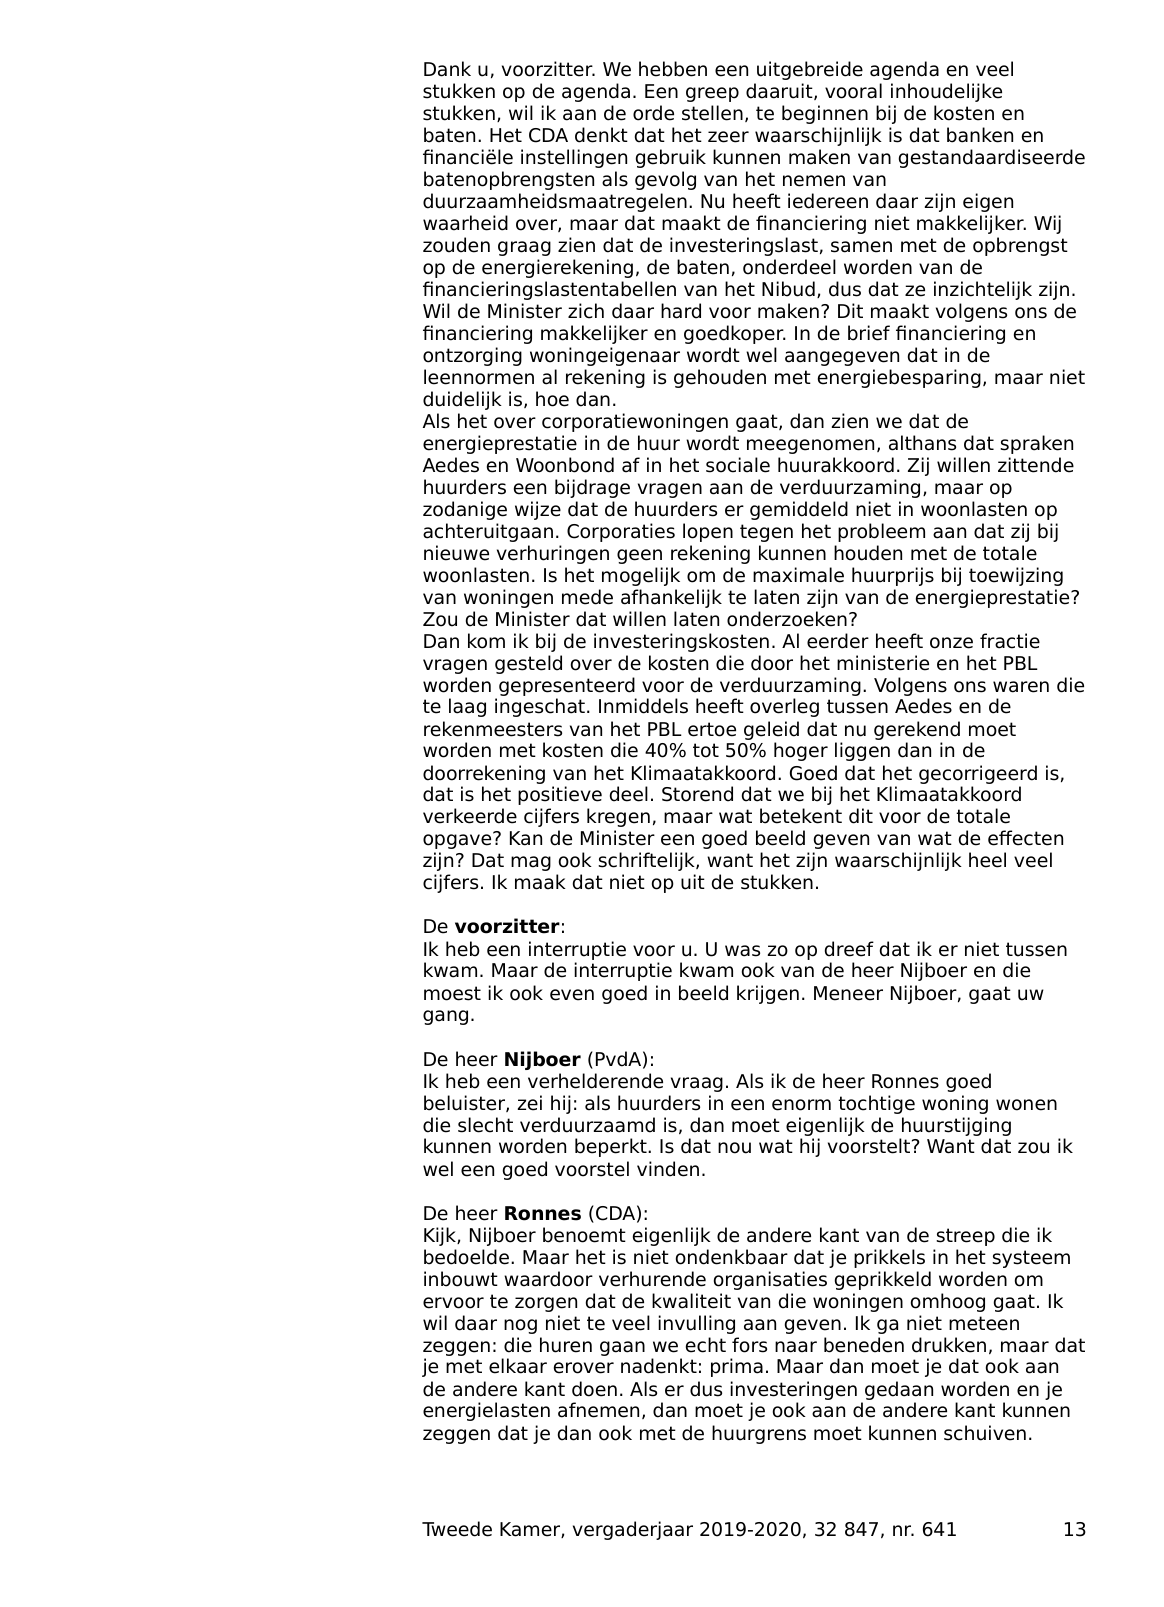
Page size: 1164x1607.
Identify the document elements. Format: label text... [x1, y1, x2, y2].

text De heer Ronnes (CDA): [422, 1203, 1087, 1224]
text Dan kom ik bij de investeringskosten. Al eerder heeft onze fractie vragen gesteld over de kosten die door het ministerie en het PBL worden gepresenteerd voor de verduurzaming. Volgens ons waren die te laag ingeschat. Inmiddels heeft overleg tussen Aedes en de rekenmeesters van het PBL ertoe geleid dat nu gerekend moet worden met kosten die 40% tot 50% hoger liggen dan in de doorrekening van het Klimaatakkoord. Goed dat het gecorrigeerd is, dat is het positieve deel. Storend dat we bij het Klimaatakkoord verkeerde cijfers kregen, maar wat betekent dit voor de totale opgave? Kan de Minister een goed beeld geven van wat de effecten zijn? Dat mag ook schriftelijk, want het zijn waarschijnlijk heel veel cijfers. Ik maak dat niet op uit de stukken. [422, 631, 1087, 894]
text Als het over corporatiewoningen gaat, dan zien we dat de energieprestatie in de huur wordt meegenomen, althans dat spraken Aedes en Woonbond af in het sociale huurakkoord. Zij willen zittende huurders een bijdrage vragen aan de verduurzaming, maar op zodanige wijze dat de huurders er gemiddeld niet in woonlasten op achteruitgaan. Corporaties lopen tegen het probleem aan dat zij bij nieuwe verhuringen geen rekening kunnen houden met de totale woonlasten. Is het mogelijk om de maximale huurprijs bij toewijzing van woningen mede afhankelijk te laten zijn van de energieprestatie? Zou de Minister dat willen laten onderzoeken? [422, 411, 1087, 631]
text Dank u, voorzitter. We hebben een uitgebreide agenda en veel stukken op de agenda. Een greep daaruit, vooral inhoudelijke stukken, wil ik aan de orde stellen, te beginnen bij de kosten en baten. Het CDA denkt dat het zeer waarschijnlijk is dat banken en financiële instellingen gebruik kunnen maken van gestandaardiseerde batenopbrengsten als gevolg van het nemen van duurzaamheidsmaatregelen. Nu heeft iedereen daar zijn eigen waarheid over, maar dat maakt de financiering niet makkelijker. Wij zouden graag zien dat de investeringslast, samen met de opbrengst op de energierekening, de baten, onderdeel worden van de financieringslastentabellen van het Nibud, dus dat ze inzichtelijk zijn. Wil de Minister zich daar hard voor maken? Dit maakt volgens ons de financiering makkelijker en goedkoper. In de brief financiering en ontzorging woningeigenaar wordt wel aangegeven dat in de leennormen al rekening is gehouden met energiebesparing, maar niet duidelijk is, hoe dan. [422, 59, 1087, 411]
text Ik heb een verhelderende vraag. Als ik de heer Ronnes goed beluister, zei hij: als huurders in een enorm tochtige woning wonen die slecht verduurzaamd is, dan moet eigenlijk de huurstijging kunnen worden beperkt. Is dat nou wat hij voorstelt? Want dat zou ik wel een goed voorstel vinden. [422, 1071, 1087, 1180]
text De voorzitter: [422, 916, 1087, 938]
text Kijk, Nijboer benoemt eigenlijk de andere kant van de streep die ik bedoelde. Maar het is niet ondenkbaar dat je prikkels in het systeem inbouwt waardoor verhurende organisaties geprikkeld worden om ervoor te zorgen dat de kwaliteit van die woningen omhoog gaat. Ik wil daar nog niet te veel invulling aan geven. Ik ga niet meteen zeggen: die huren gaan we echt fors naar beneden drukken, maar dat je met elkaar erover nadenkt: prima. Maar dan moet je dat ook aan de andere kant doen. Als er dus investeringen gedaan worden en je energielasten afnemen, dan moet je ook aan de andere kant kunnen zeggen dat je dan ook met de huurgrens moet kunnen schuiven. [422, 1224, 1087, 1444]
text De heer Nijboer (PvdA): [422, 1048, 1087, 1071]
text Ik heb een interruptie voor u. U was zo op dreef dat ik er niet tussen kwam. Maar de interruptie kwam ook van de heer Nijboer en die moest ik ook even goed in beeld krijgen. Meneer Nijboer, gaat uw gang. [422, 938, 1087, 1026]
